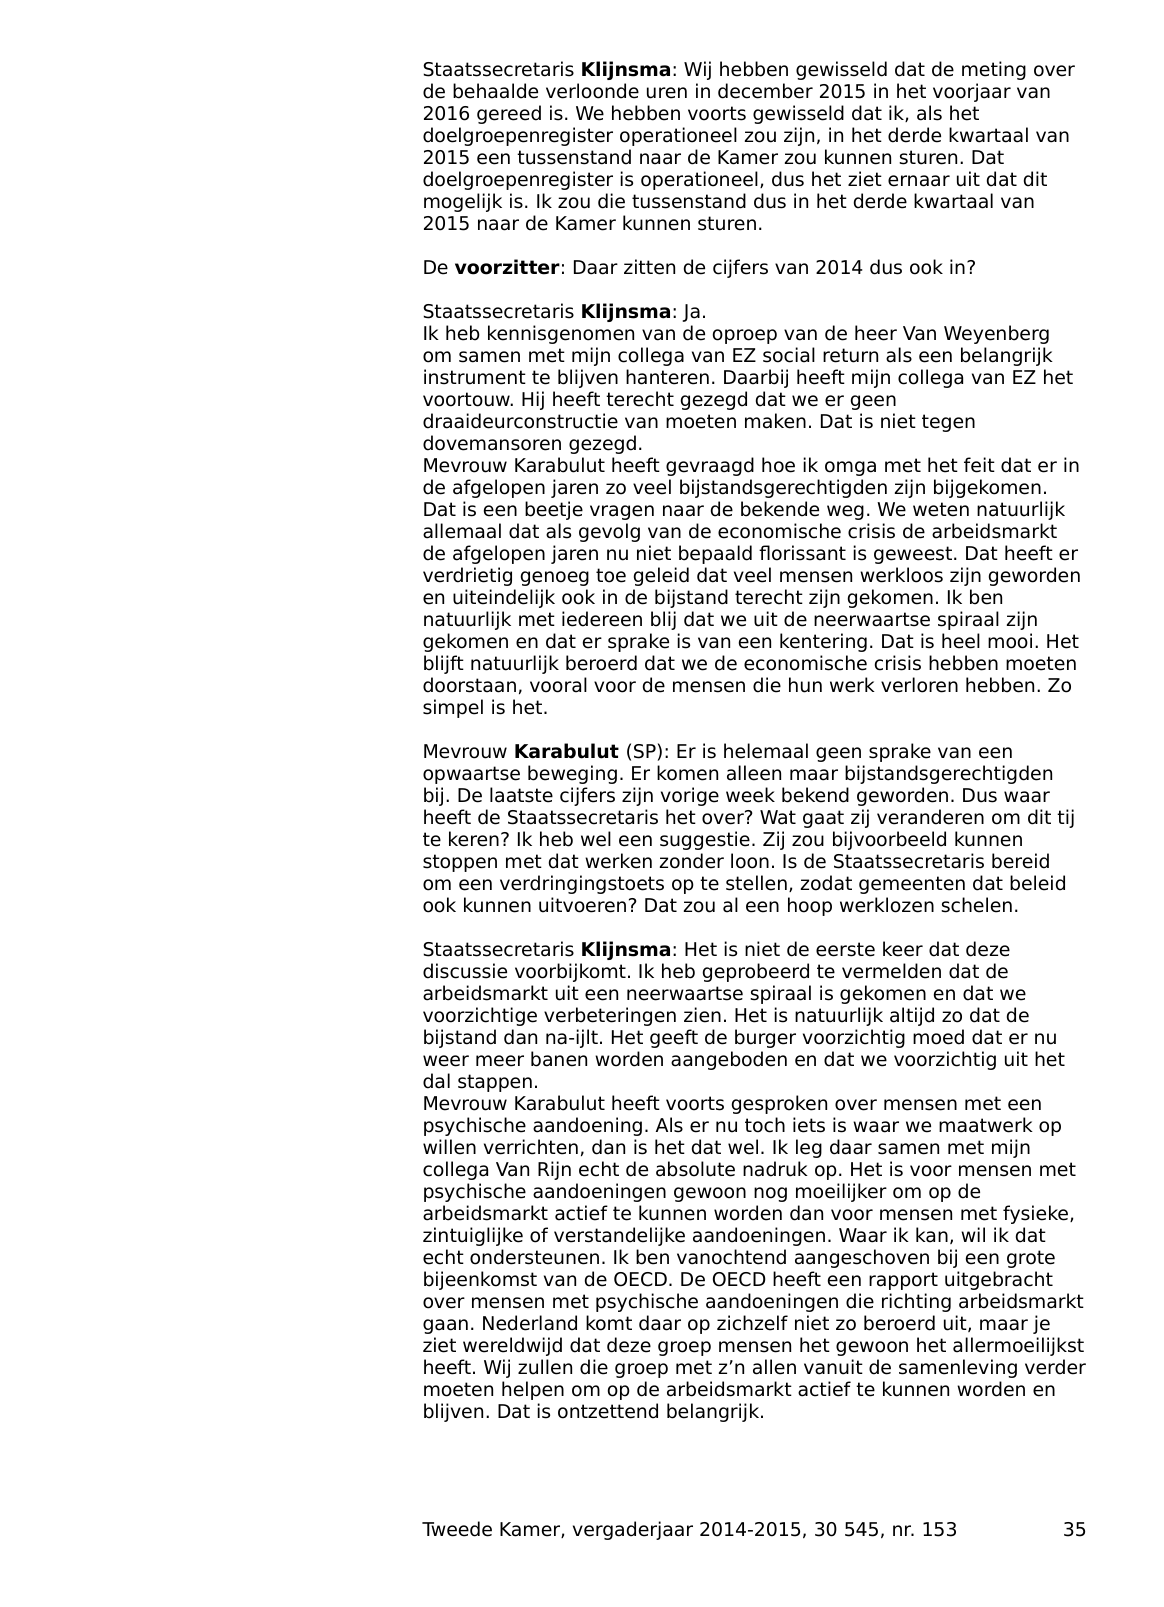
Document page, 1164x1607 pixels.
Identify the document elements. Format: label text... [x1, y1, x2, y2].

text Staatssecretaris Klijnsma: Ja. [422, 301, 1087, 323]
text Mevrouw Karabulut heeft voorts gesproken over mensen met een psychische aandoening. Als er nu toch iets is waar we maatwerk op willen verrichten, dan is het dat wel. Ik leg daar samen met mijn collega Van Rijn echt de absolute nadruk op. Het is voor mensen met psychische aandoeningen gewoon nog moeilijker om op de arbeidsmarkt actief te kunnen worden dan voor mensen met fysieke, zintuiglijke of verstandelijke aandoeningen. Waar ik kan, wil ik dat echt ondersteunen. Ik ben vanochtend aangeschoven bij een grote bijeenkomst van de OECD. De OECD heeft een rapport uitgebracht over mensen met psychische aandoeningen die richting arbeidsmarkt gaan. Nederland komt daar op zichzelf niet zo beroerd uit, maar je ziet wereldwijd dat deze groep mensen het gewoon het allermoeilijkst heeft. Wij zullen die groep met z’n allen vanuit de samenleving verder moeten helpen om op de arbeidsmarkt actief te kunnen worden en blijven. Dat is ontzettend belangrijk. [422, 1093, 1087, 1423]
text De voorzitter: Daar zitten de cijfers van 2014 dus ook in? [422, 257, 1087, 279]
text Ik heb kennisgenomen van de oproep van de heer Van Weyenberg om samen met mijn collega van EZ social return als een belangrijk instrument te blijven hanteren. Daarbij heeft mijn collega van EZ het voortouw. Hij heeft terecht gezegd dat we er geen draaideurconstructie van moeten maken. Dat is niet tegen dovemansoren gezegd. [422, 323, 1087, 455]
text Mevrouw Karabulut (SP): Er is helemaal geen sprake van een opwaartse beweging. Er komen alleen maar bijstandsgerechtigden bij. De laatste cijfers zijn vorige week bekend geworden. Dus waar heeft de Staatssecretaris het over? Wat gaat zij veranderen om dit tij te keren? Ik heb wel een suggestie. Zij zou bijvoorbeeld kunnen stoppen met dat werken zonder loon. Is de Staatssecretaris bereid om een verdringingstoets op te stellen, zodat gemeenten dat beleid ook kunnen uitvoeren? Dat zou al een hoop werklozen schelen. [422, 741, 1087, 917]
text Staatssecretaris Klijnsma: Het is niet de eerste keer dat deze discussie voorbijkomt. Ik heb geprobeerd te vermelden dat de arbeidsmarkt uit een neerwaartse spiraal is gekomen en dat we voorzichtige verbeteringen zien. Het is natuurlijk altijd zo dat de bijstand dan na-ijlt. Het geeft de burger voorzichtig moed dat er nu weer meer banen worden aangeboden en dat we voorzichtig uit het dal stappen. [422, 939, 1087, 1093]
text Staatssecretaris Klijnsma: Wij hebben gewisseld dat de meting over de behaalde verloonde uren in december 2015 in het voorjaar van 2016 gereed is. We hebben voorts gewisseld dat ik, als het doelgroepenregister operationeel zou zijn, in het derde kwartaal van 2015 een tussenstand naar de Kamer zou kunnen sturen. Dat doelgroepenregister is operationeel, dus het ziet ernaar uit dat dit mogelijk is. Ik zou die tussenstand dus in het derde kwartaal van 2015 naar de Kamer kunnen sturen. [422, 59, 1087, 235]
text Mevrouw Karabulut heeft gevraagd hoe ik omga met het feit dat er in de afgelopen jaren zo veel bijstandsgerechtigden zijn bijgekomen. Dat is een beetje vragen naar de bekende weg. We weten natuurlijk allemaal dat als gevolg van de economische crisis de arbeidsmarkt de afgelopen jaren nu niet bepaald florissant is geweest. Dat heeft er verdrietig genoeg toe geleid dat veel mensen werkloos zijn geworden en uiteindelijk ook in de bijstand terecht zijn gekomen. Ik ben natuurlijk met iedereen blij dat we uit de neerwaartse spiraal zijn gekomen en dat er sprake is van een kentering. Dat is heel mooi. Het blijft natuurlijk beroerd dat we de economische crisis hebben moeten doorstaan, vooral voor de mensen die hun werk verloren hebben. Zo simpel is het. [422, 455, 1087, 719]
